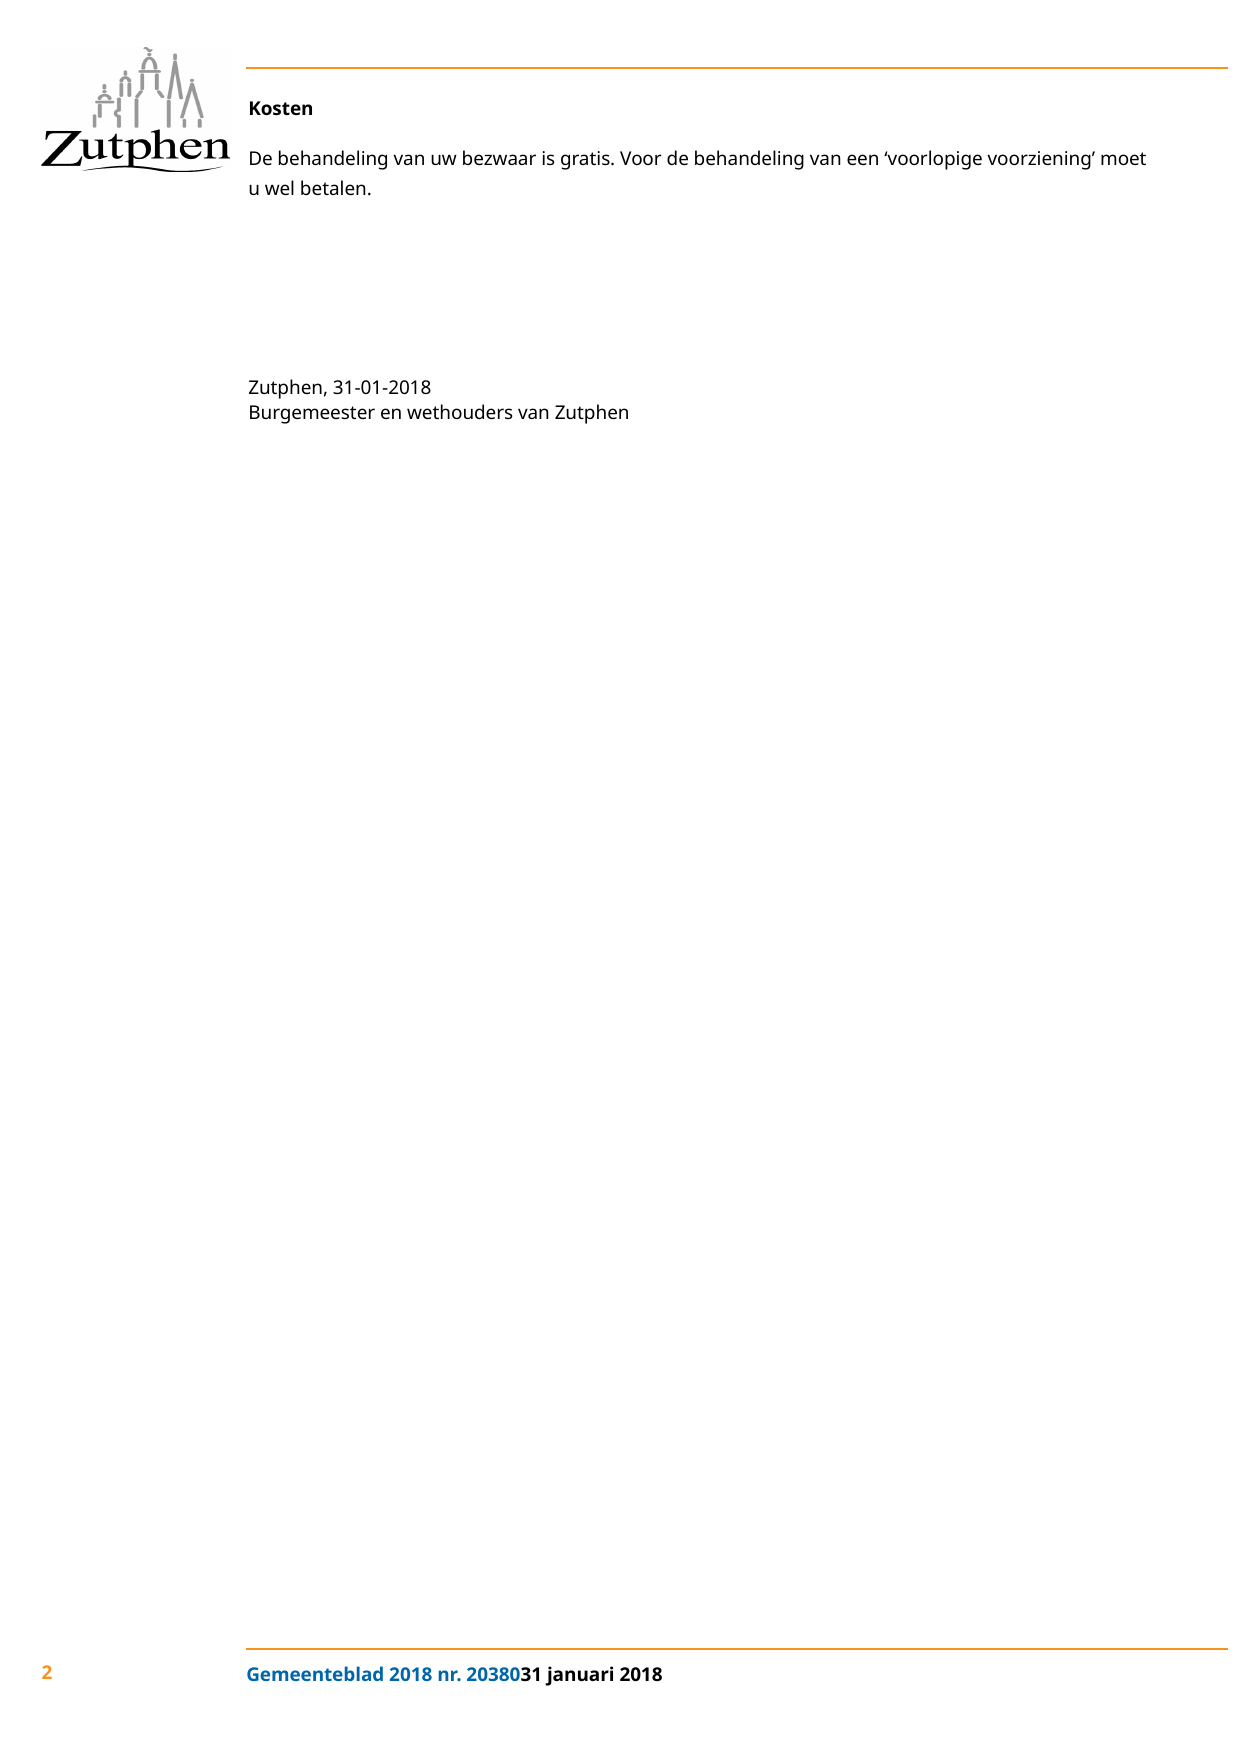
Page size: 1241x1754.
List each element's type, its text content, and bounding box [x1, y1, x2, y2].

text Zutphen, 31-01-2018 [248, 374, 1152, 399]
text Burgemeester en wethouders van Zutphen [248, 399, 1152, 425]
text De behandeling van uw bezwaar is gratis. Voor de behandeling van een ‘voorlopige voorziening’ moet u wel betalen. [248, 145, 1152, 201]
text Kosten [248, 95, 1152, 121]
picture [41, 47, 231, 172]
